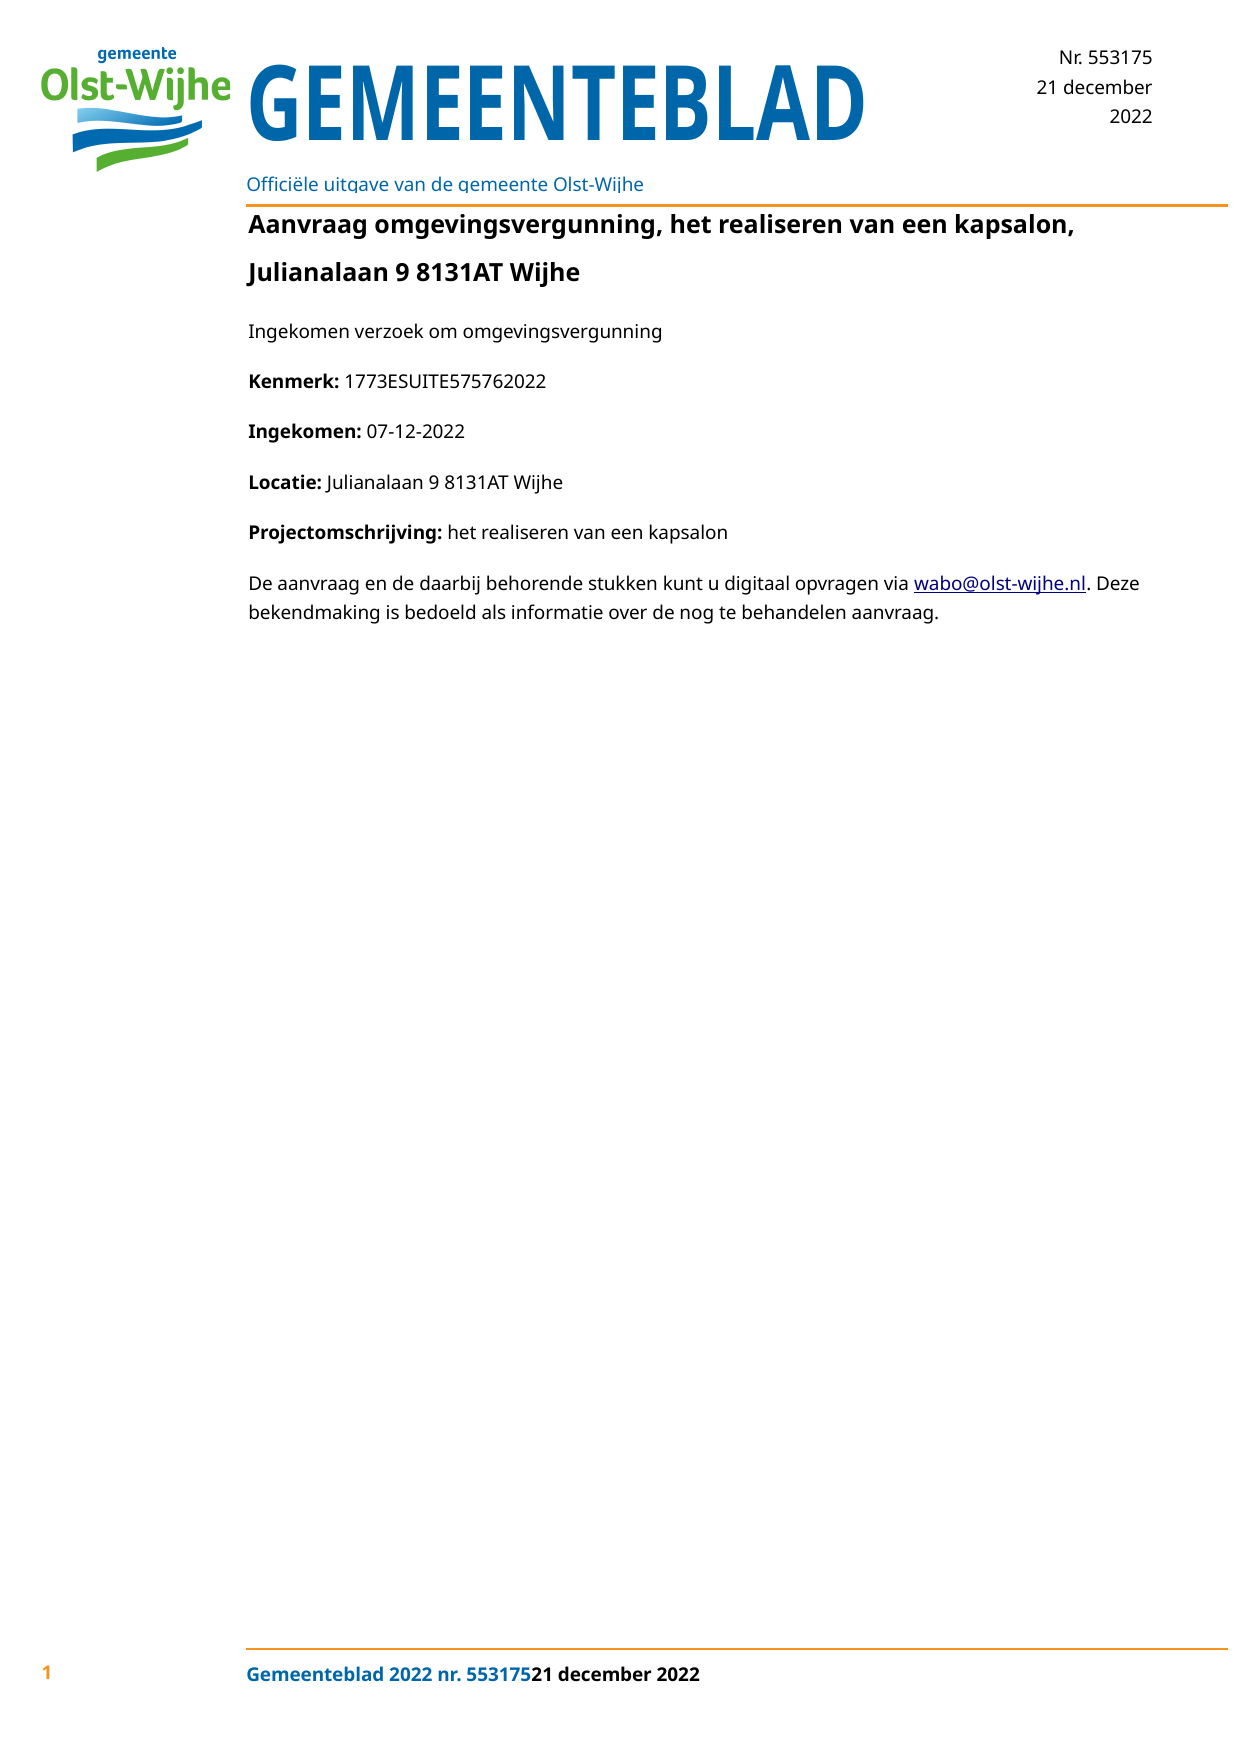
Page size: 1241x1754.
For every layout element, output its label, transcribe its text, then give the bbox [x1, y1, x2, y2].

text Locatie: Julianalaan 9 8131AT Wijhe [248, 469, 1152, 495]
text Aanvraag omgevingsvergunning, het realiseren van een kapsalon, Julianalaan 9 8131AT Wijhe [248, 207, 1152, 288]
text De aanvraag en de daarbij behorende stukken kunt u digitaal opvragen via wabo@olst-wijhe.nl. Deze bekendmaking is bedoeld als informatie over de nog te behandelen aanvraag. [248, 570, 1152, 625]
picture [41, 47, 231, 172]
text Ingekomen verzoek om omgevingsvergunning [248, 318, 1152, 344]
text Kenmerk: 1773ESUITE575762022 [248, 368, 1152, 394]
text Ingekomen: 07-12-2022 [248, 419, 1152, 444]
text Projectomschrijving: het realiseren van een kapsalon [248, 519, 1152, 545]
